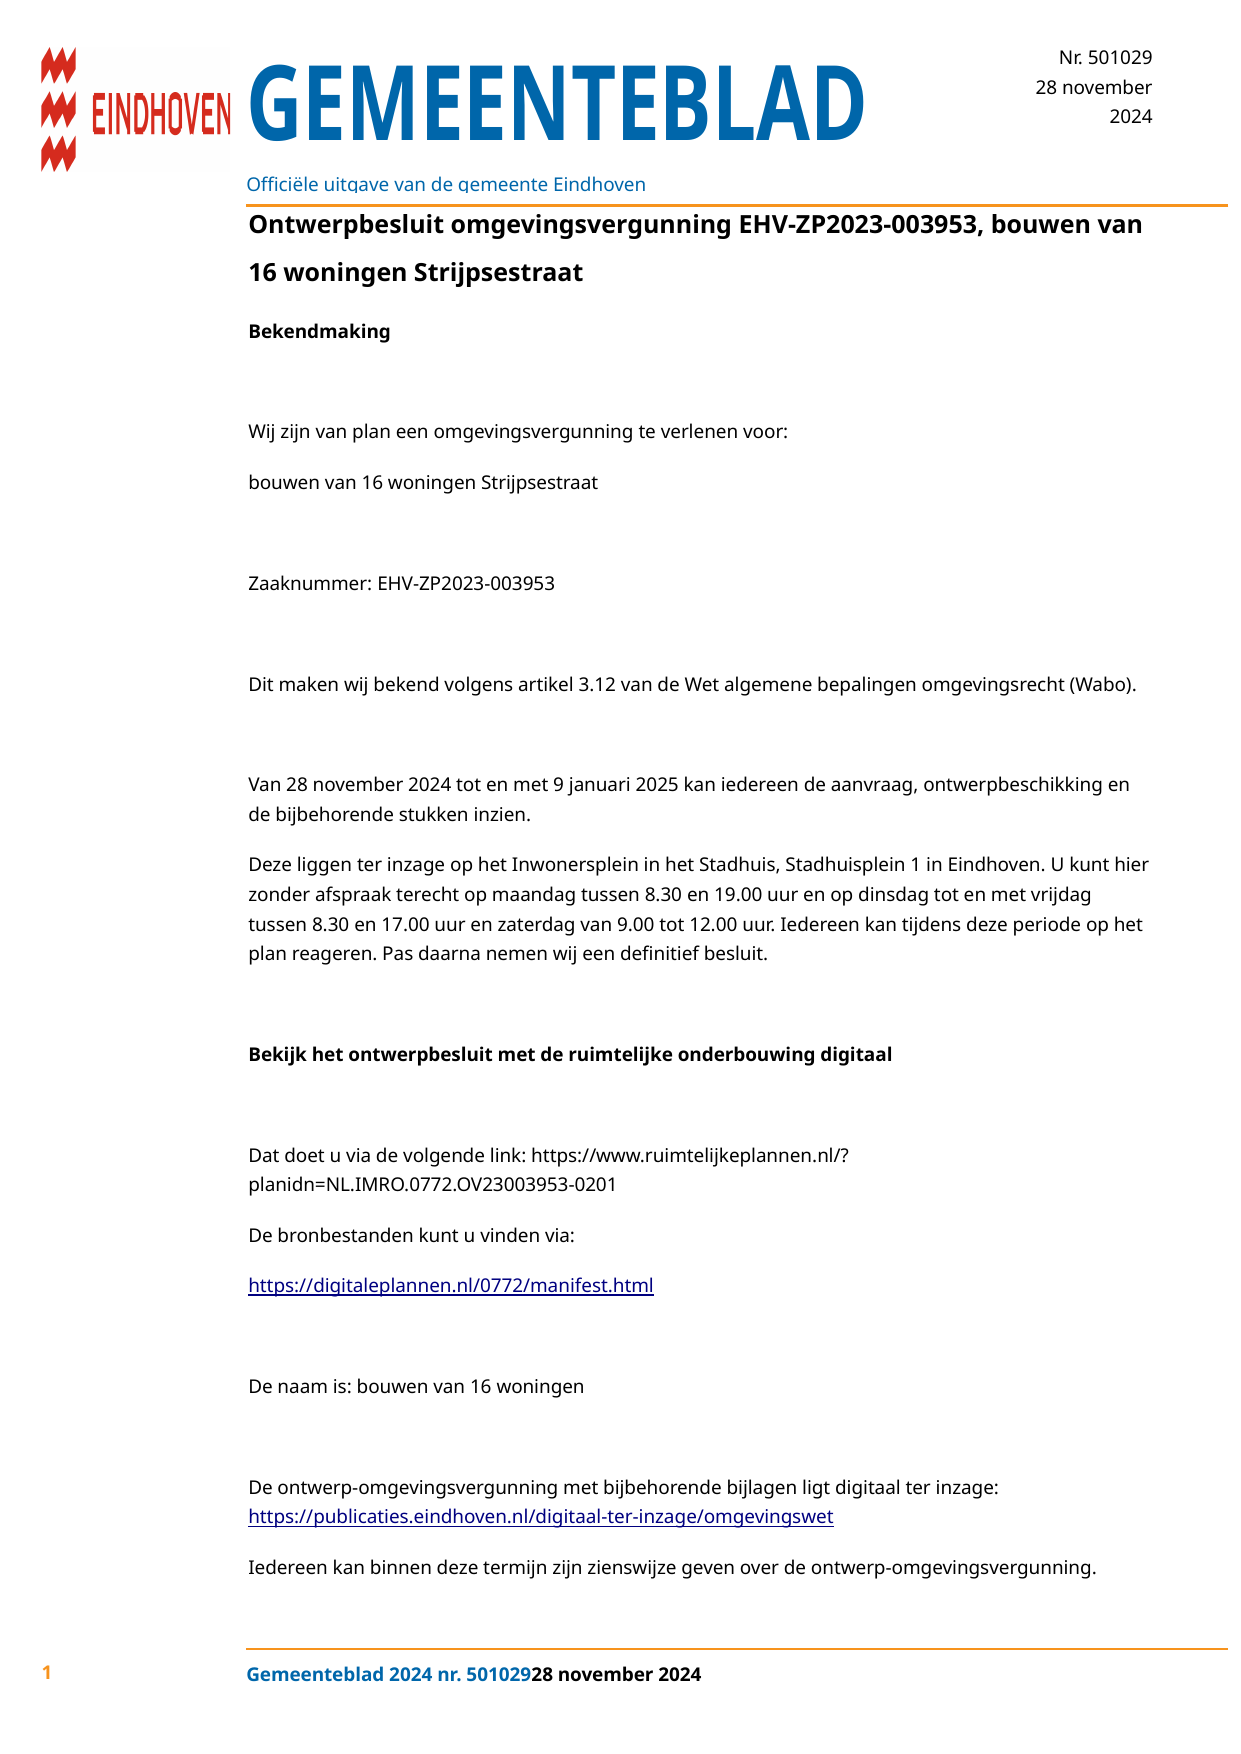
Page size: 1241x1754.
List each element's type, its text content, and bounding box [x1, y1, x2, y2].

text Zaaknummer: EHV-ZP2023-003953 [248, 570, 1152, 596]
text bouwen van 16 woningen Strijpsestraat [248, 469, 1152, 495]
text Van 28 november 2024 tot en met 9 januari 2025 kan iedereen de aanvraag, ontwerpbeschikking en de bijbehorende stukken inzien. [248, 772, 1152, 827]
text Dit maken wij bekend volgens artikel 3.12 van de Wet algemene bepalingen omgevingsrecht (Wabo). [248, 671, 1152, 697]
text De bronbestanden kunt u vinden via: [248, 1222, 1152, 1248]
text De ontwerp-omgevingsvergunning met bijbehorende bijlagen ligt digitaal ter inzage: https://publicaties.eindhoven.nl/digitaal-ter-inzage/omgevingswet [248, 1474, 1152, 1529]
text Ontwerpbesluit omgevingsvergunning EHV-ZP2023-003953, bouwen van 16 woningen Strijpsestraat [248, 207, 1152, 288]
picture [41, 47, 231, 172]
text Wij zijn van plan een omgevingsvergunning te verlenen voor: [248, 419, 1152, 444]
text https://digitaleplannen.nl/0772/manifest.html [248, 1272, 1152, 1298]
text Deze liggen ter inzage op het Inwonersplein in het Stadhuis, Stadhuisplein 1 in Eindhoven. U kunt hier zonder afspraak terecht op maandag tussen 8.30 en 19.00 uur en op dinsdag tot en met vrijdag tussen 8.30 en 17.00 uur en zaterdag van 9.00 tot 12.00 uur. Iedereen kan tijdens deze periode op het plan reageren. Pas daarna nemen wij een definitief besluit. [248, 852, 1152, 966]
text Dat doet u via de volgende link: https://www.ruimtelijkeplannen.nl/?planidn=NL.IMRO.0772.OV23003953-0201 [248, 1142, 1152, 1197]
text Bekijk het ontwerpbesluit met de ruimtelijke onderbouwing digitaal [248, 1041, 1152, 1067]
text De naam is: bouwen van 16 woningen [248, 1373, 1152, 1399]
text Bekendmaking [248, 318, 1152, 344]
text Iedereen kan binnen deze termijn zijn zienswijze geven over de ontwerp-omgevingsvergunning. [248, 1554, 1152, 1580]
